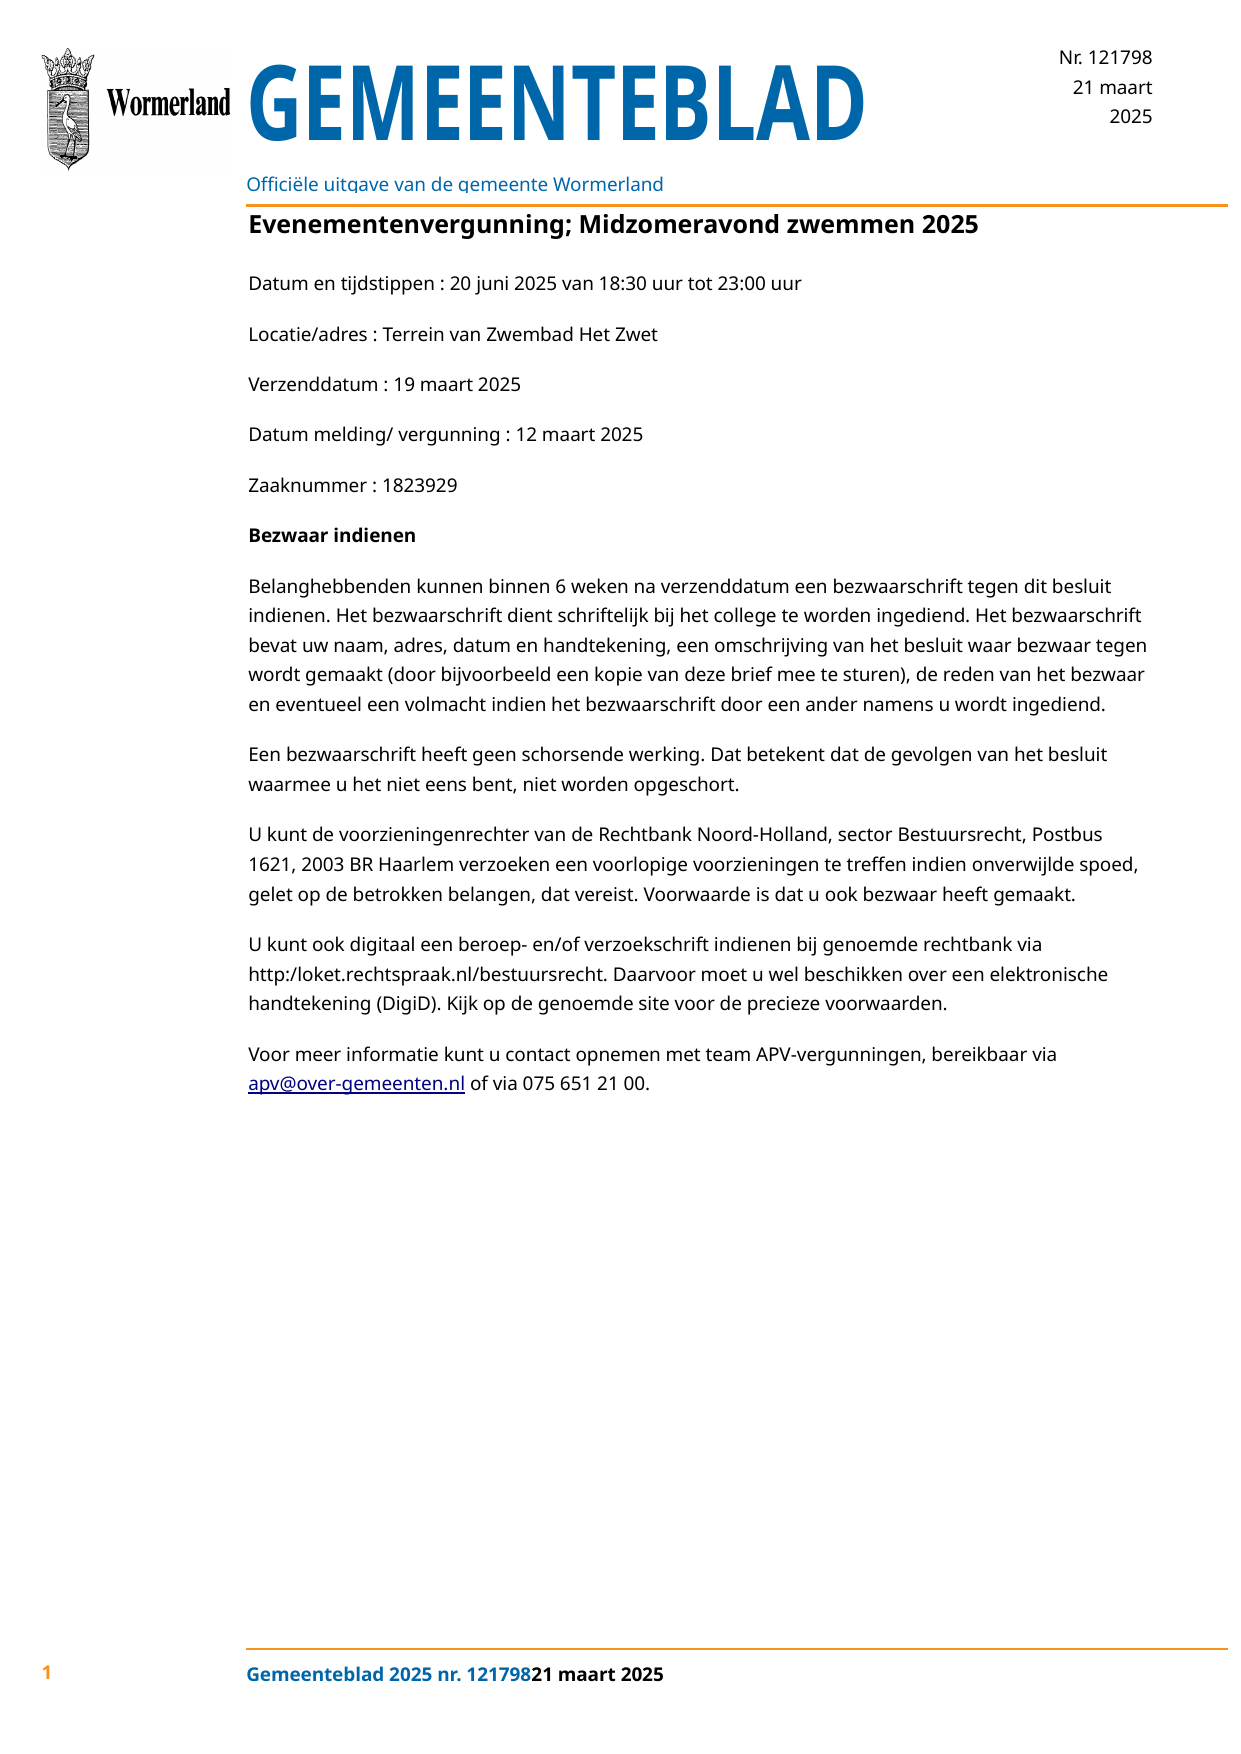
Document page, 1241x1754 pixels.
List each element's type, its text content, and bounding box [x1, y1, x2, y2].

text Datum melding/ vergunning : 12 maart 2025 [248, 422, 1152, 447]
text U kunt de voorzieningenrechter van de Rechtbank Noord-Holland, sector Bestuursrecht, Postbus 1621, 2003 BR Haarlem verzoeken een voorlopige voorzieningen te treffen indien onverwijlde spoed, gelet op de betrokken belangen, dat vereist. Voorwaarde is dat u ook bezwaar heeft gemaakt. [248, 822, 1152, 906]
text Een bezwaarschrift heeft geen schorsende werking. Dat betekent dat de gevolgen van het besluit waarmee u het niet eens bent, niet worden opgeschort. [248, 742, 1152, 797]
text Voor meer informatie kunt u contact opnemen met team APV-vergunningen, bereikbaar via apv@over-gemeenten.nl of via 075 651 21 00. [248, 1041, 1152, 1096]
text Bezwaar indienen [248, 522, 1152, 548]
text Zaaknummer : 1823929 [248, 472, 1152, 498]
text U kunt ook digitaal een beroep- en/of verzoekschrift indienen bij genoemde rechtbank via http:/loket.rechtspraak.nl/bestuursrecht. Daarvoor moet u wel beschikken over een elektronische handtekening (DigiD). Kijk op de genoemde site voor de precieze voorwaarden. [248, 931, 1152, 1016]
picture [41, 47, 231, 172]
text Evenementenvergunning; Midzomeravond zwemmen 2025 [248, 207, 1152, 241]
text Locatie/adres : Terrein van Zwembad Het Zwet [248, 321, 1152, 346]
text Datum en tijdstippen : 20 juni 2025 van 18:30 uur tot 23:00 uur [248, 270, 1152, 296]
text Belanghebbenden kunnen binnen 6 weken na verzenddatum een bezwaarschrift tegen dit besluit indienen. Het bezwaarschrift dient schriftelijk bij het college te worden ingediend. Het bezwaarschrift bevat uw naam, adres, datum en handtekening, een omschrijving van het besluit waar bezwaar tegen wordt gemaakt (door bijvoorbeeld een kopie van deze brief mee te sturen), de reden van het bezwaar en eventueel een volmacht indien het bezwaarschrift door een ander namens u wordt ingediend. [248, 573, 1152, 717]
text Verzenddatum : 19 maart 2025 [248, 371, 1152, 397]
